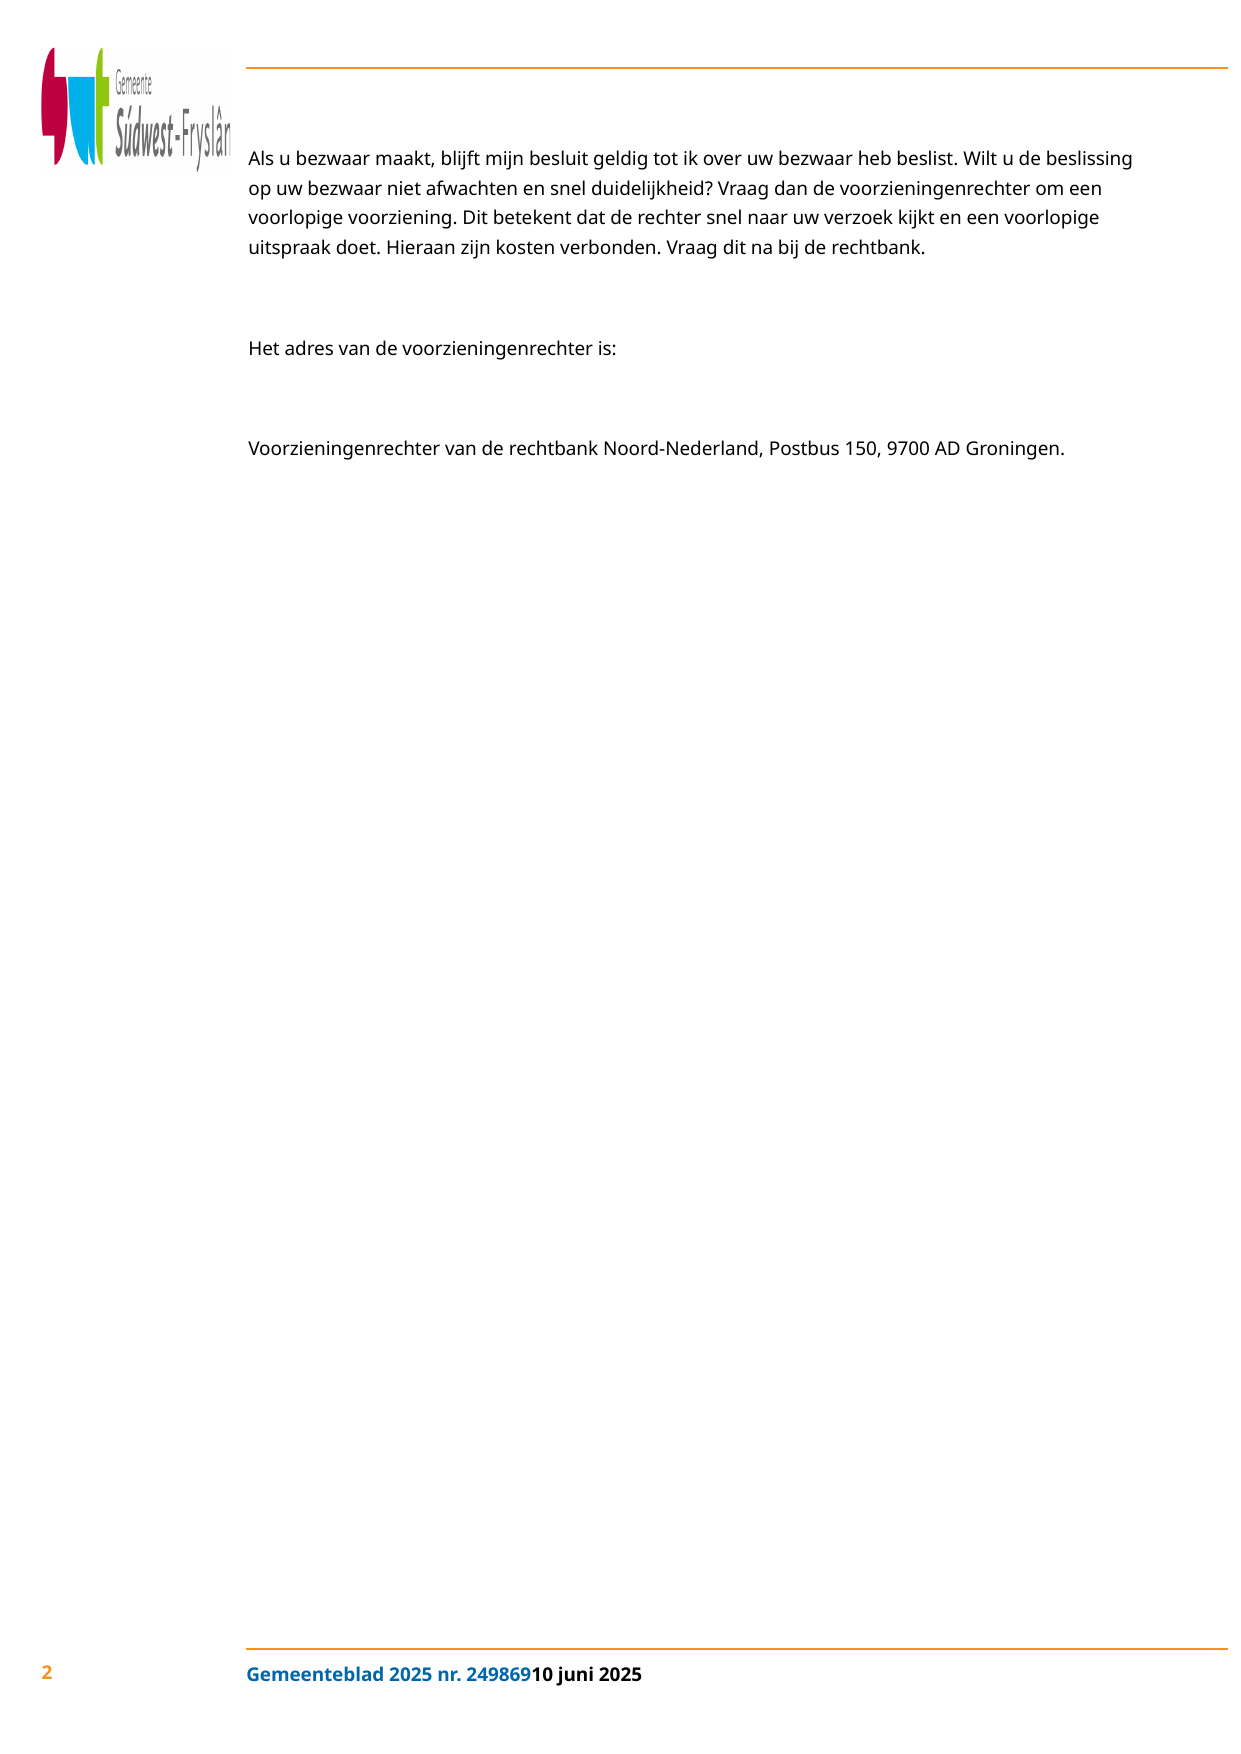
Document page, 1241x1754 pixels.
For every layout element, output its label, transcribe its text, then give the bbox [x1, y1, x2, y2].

text Voorzieningenrechter van de rechtbank Noord-Nederland, Postbus 150, 9700 AD Groningen. [248, 436, 1152, 461]
text Als u bezwaar maakt, blijft mijn besluit geldig tot ik over uw bezwaar heb beslist. Wilt u de beslissing op uw bezwaar niet afwachten en snel duidelijkheid? Vraag dan de voorzieningenrechter om een voorlopige voorziening. Dit betekent dat de rechter snel naar uw verzoek kijkt en een voorlopige uitspraak doet. Hieraan zijn kosten verbonden. Vraag dit na bij de rechtbank. [248, 145, 1152, 260]
picture [41, 47, 231, 172]
text Het adres van de voorzieningenrechter is: [248, 335, 1152, 361]
